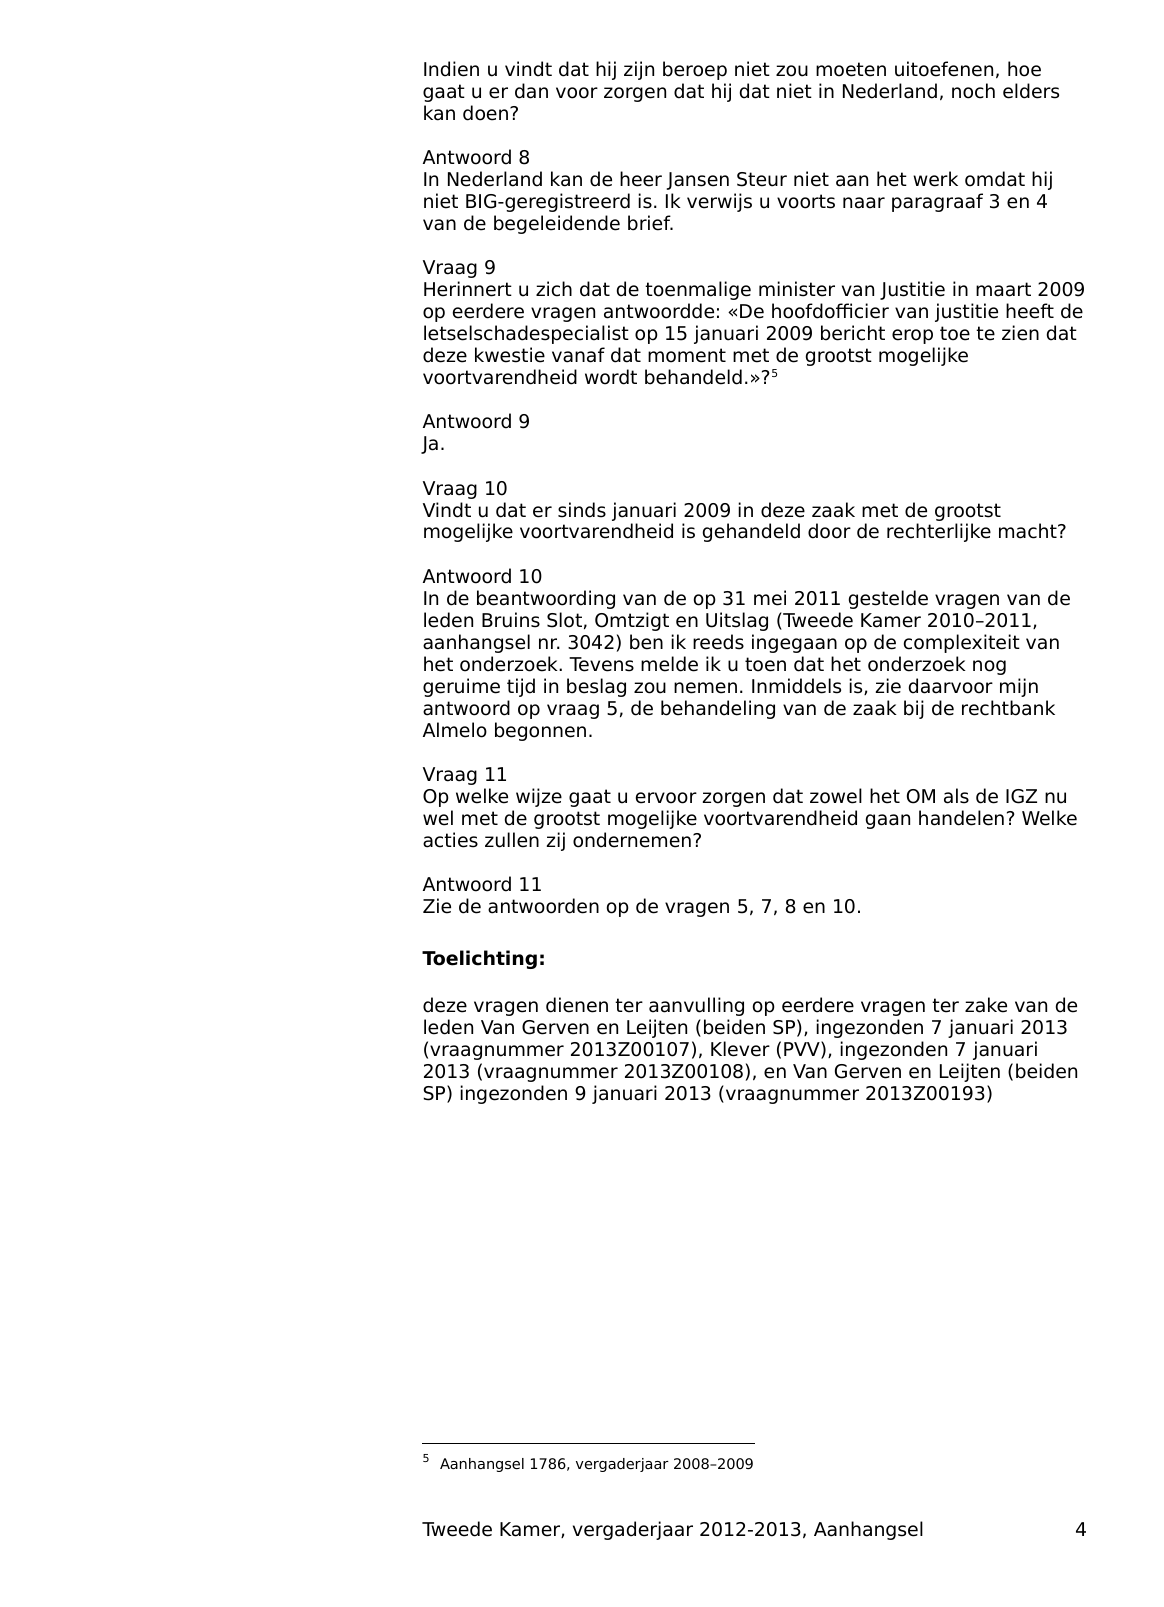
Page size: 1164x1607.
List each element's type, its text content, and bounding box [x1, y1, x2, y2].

text Antwoord 9 [422, 411, 1087, 433]
text Vindt u dat er sinds januari 2009 in deze zaak met de grootst mogelijke voortvarendheid is gehandeld door de rechterlijke macht? [422, 499, 1087, 543]
text Antwoord 10 [422, 566, 1087, 588]
text Ja. [422, 433, 1087, 455]
text Antwoord 11 [422, 874, 1087, 896]
text Vraag 11 [422, 764, 1087, 786]
text In de beantwoording van de op 31 mei 2011 gestelde vragen van de leden Bruins Slot, Omtzigt en Uitslag (Tweede Kamer 2010–2011, aanhangsel nr. 3042) ben ik reeds ingegaan op de complexiteit van het onderzoek. Tevens melde ik u toen dat het onderzoek nog geruime tijd in beslag zou nemen. Inmiddels is, zie daarvoor mijn antwoord op vraag 5, de behandeling van de zaak bij de rechtbank Almelo begonnen. [422, 588, 1087, 741]
text Vraag 9 [422, 257, 1087, 279]
subtitle Toelichting: [422, 948, 1087, 970]
text Vraag 10 [422, 477, 1087, 499]
text Zie de antwoorden op de vragen 5, 7, 8 en 10. [422, 896, 1087, 918]
text deze vragen dienen ter aanvulling op eerdere vragen ter zake van de leden Van Gerven en Leijten (beiden SP), ingezonden 7 januari 2013 (vraagnummer 2013Z00107), Klever (PVV), ingezonden 7 januari 2013 (vraagnummer 2013Z00108), en Van Gerven en Leijten (beiden SP) ingezonden 9 januari 2013 (vraagnummer 2013Z00193) [422, 995, 1087, 1104]
text Indien u vindt dat hij zijn beroep niet zou moeten uitoefenen, hoe gaat u er dan voor zorgen dat hij dat niet in Nederland, noch elders kan doen? [422, 59, 1087, 125]
text Antwoord 8 [422, 147, 1087, 169]
text Herinnert u zich dat de toenmalige minister van Justitie in maart 2009 op eerdere vragen antwoordde: «De hoofdofficier van justitie heeft de letselschadespecialist op 15 januari 2009 bericht erop toe te zien dat deze kwestie vanaf dat moment met de grootst mogelijke voortvarendheid wordt behandeld.»? [422, 279, 1087, 389]
text Aanhangsel 1786, vergaderjaar 2008–2009 [422, 1452, 1087, 1474]
text In Nederland kan de heer Jansen Steur niet aan het werk omdat hij niet BIG-geregistreerd is. Ik verwijs u voorts naar paragraaf 3 en 4 van de begeleidende brief. [422, 169, 1087, 235]
text Op welke wijze gaat u ervoor zorgen dat zowel het OM als de IGZ nu wel met de grootst mogelijke voortvarendheid gaan handelen? Welke acties zullen zij ondernemen? [422, 786, 1087, 852]
